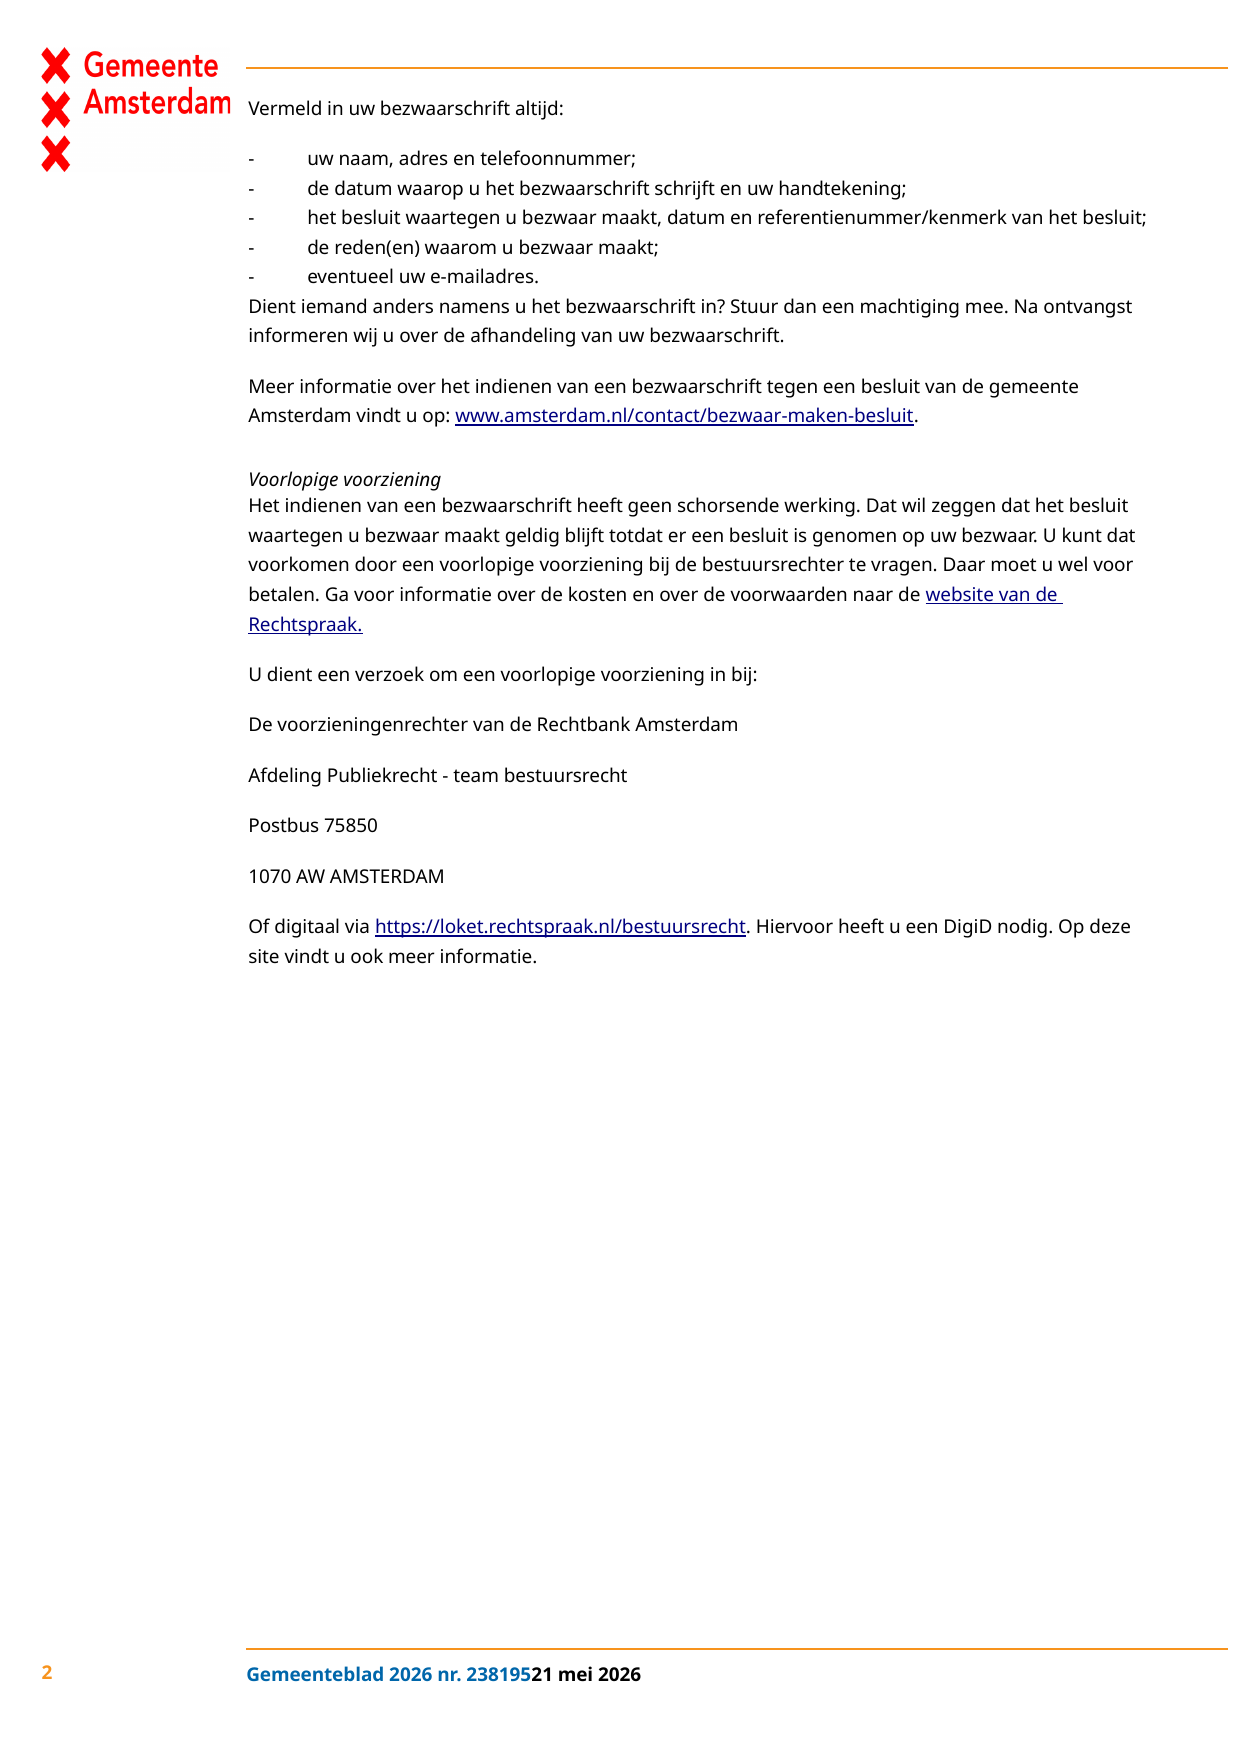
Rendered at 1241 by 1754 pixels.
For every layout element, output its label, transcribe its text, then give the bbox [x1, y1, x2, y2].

text Afdeling Publiekrecht - team bestuursrecht [248, 762, 1152, 788]
text Dient iemand anders namens u het bezwaarschrift in? Stuur dan een machtiging mee. Na ontvangst informeren wij u over de afhandeling van uw bezwaarschrift. [248, 293, 1152, 348]
list het besluit waartegen u bezwaar maakt, datum en referentienummer/kenmerk van het besluit; [248, 204, 1152, 230]
text Vermeld in uw bezwaarschrift altijd: [248, 95, 1152, 121]
text U dient een verzoek om een voorlopige voorziening in bij: [248, 661, 1152, 687]
list de reden(en) waarom u bezwaar maakt; [248, 234, 1152, 260]
text Voorlopige voorziening [248, 467, 1152, 492]
picture [41, 47, 231, 172]
text Het indienen van een bezwaarschrift heeft geen schorsende werking. Dat wil zeggen dat het besluit waartegen u bezwaar maakt geldig blijft totdat er een besluit is genomen op uw bezwaar. U kunt dat voorkomen door een voorlopige voorziening bij de bestuursrechter te vragen. Daar moet u wel voor betalen. Ga voor informatie over de kosten en over de voorwaarden naar de website van de Rechtspraak. [248, 492, 1152, 636]
text Meer informatie over het indienen van een bezwaarschrift tegen een besluit van de gemeente Amsterdam vindt u op: www.amsterdam.nl/contact/bezwaar-maken-besluit. [248, 373, 1152, 428]
text Of digitaal via https://loket.rechtspraak.nl/bestuursrecht. Hiervoor heeft u een DigiD nodig. Op deze site vindt u ook meer informatie. [248, 913, 1152, 968]
text 1070 AW AMSTERDAM [248, 863, 1152, 888]
text Postbus 75850 [248, 812, 1152, 838]
list uw naam, adres en telefoonnummer; [248, 145, 1152, 171]
text De voorzieningenrechter van de Rechtbank Amsterdam [248, 712, 1152, 737]
list de datum waarop u het bezwaarschrift schrijft en uw handtekening; [248, 175, 1152, 201]
list eventueel uw e-mailadres. [248, 263, 1152, 289]
